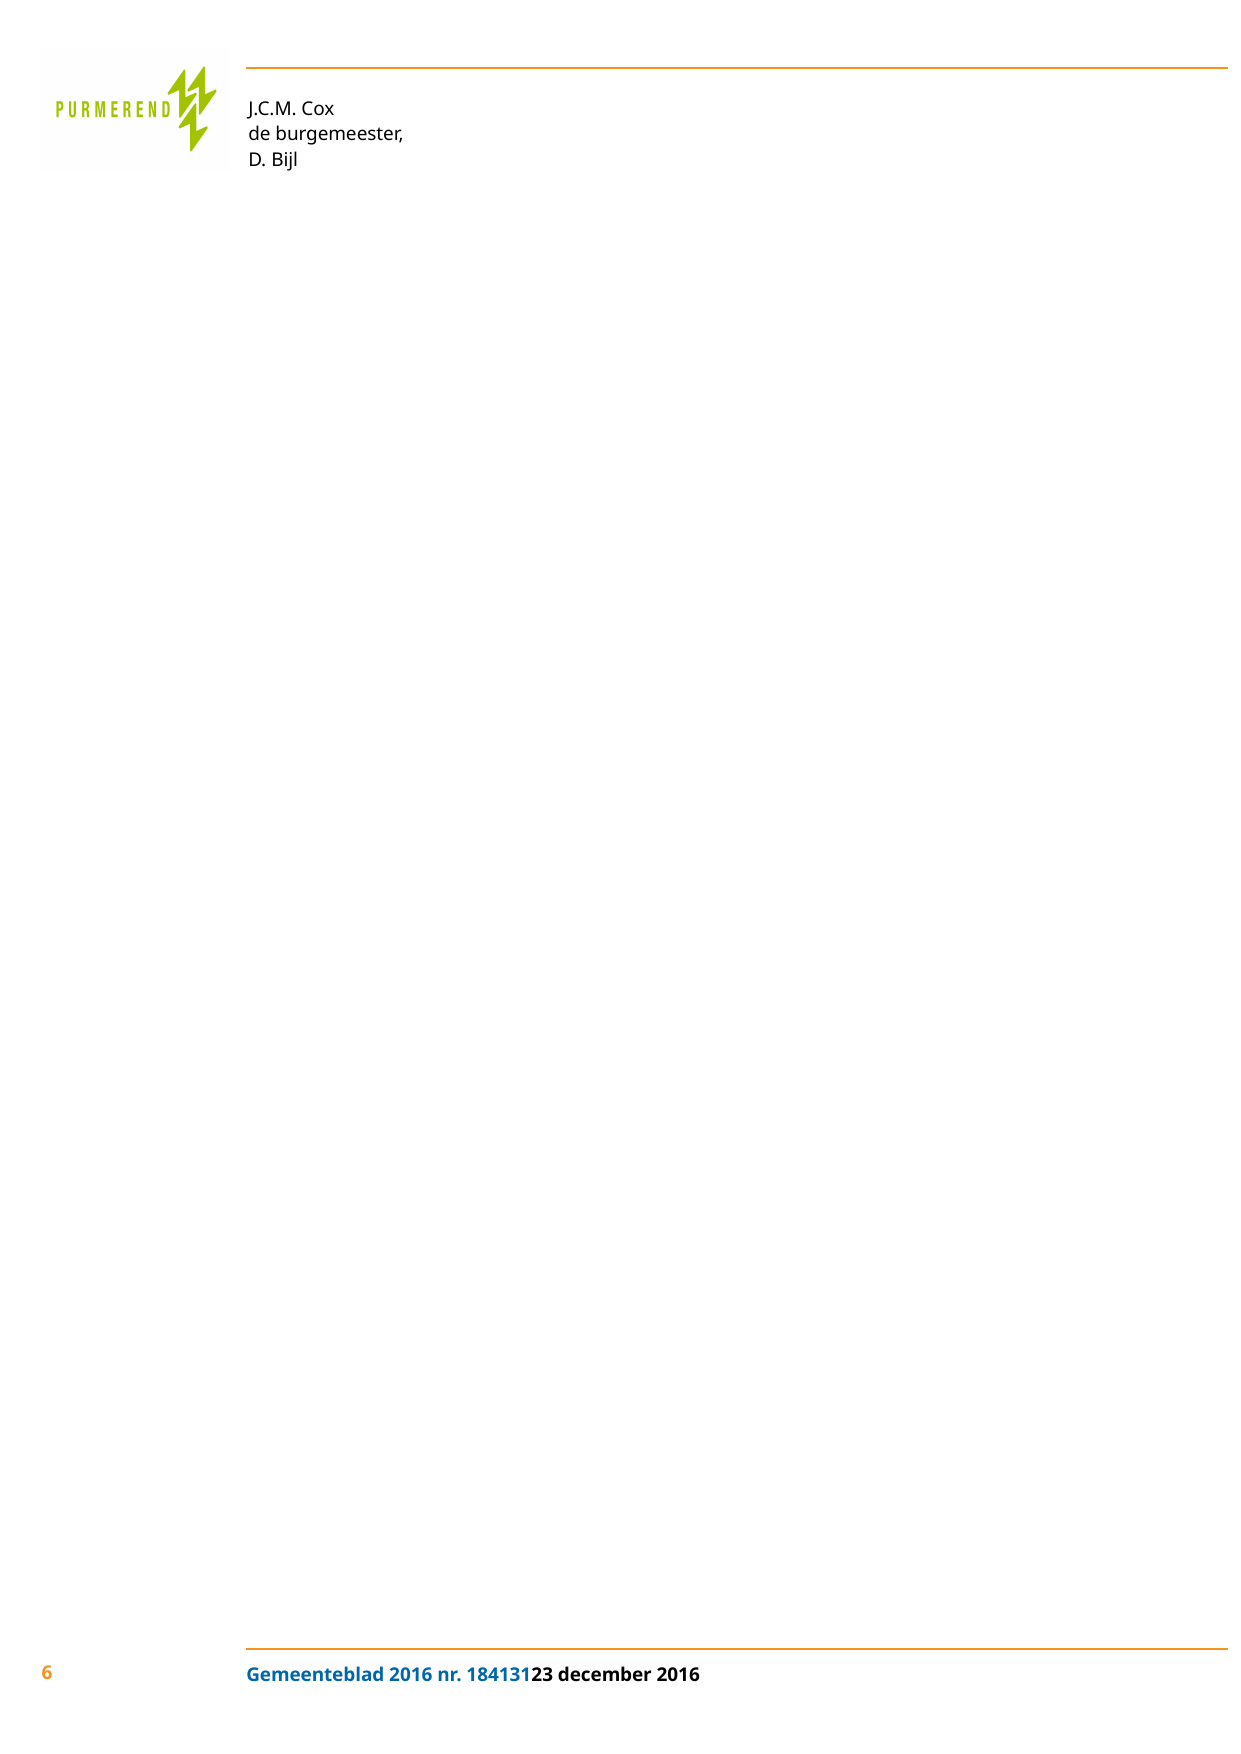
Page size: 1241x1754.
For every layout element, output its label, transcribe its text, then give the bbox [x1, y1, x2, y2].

text J.C.M. Cox [248, 95, 1152, 121]
text D. Bijl [248, 146, 1152, 172]
text de burgemeester, [248, 121, 1152, 146]
picture [41, 47, 231, 172]
